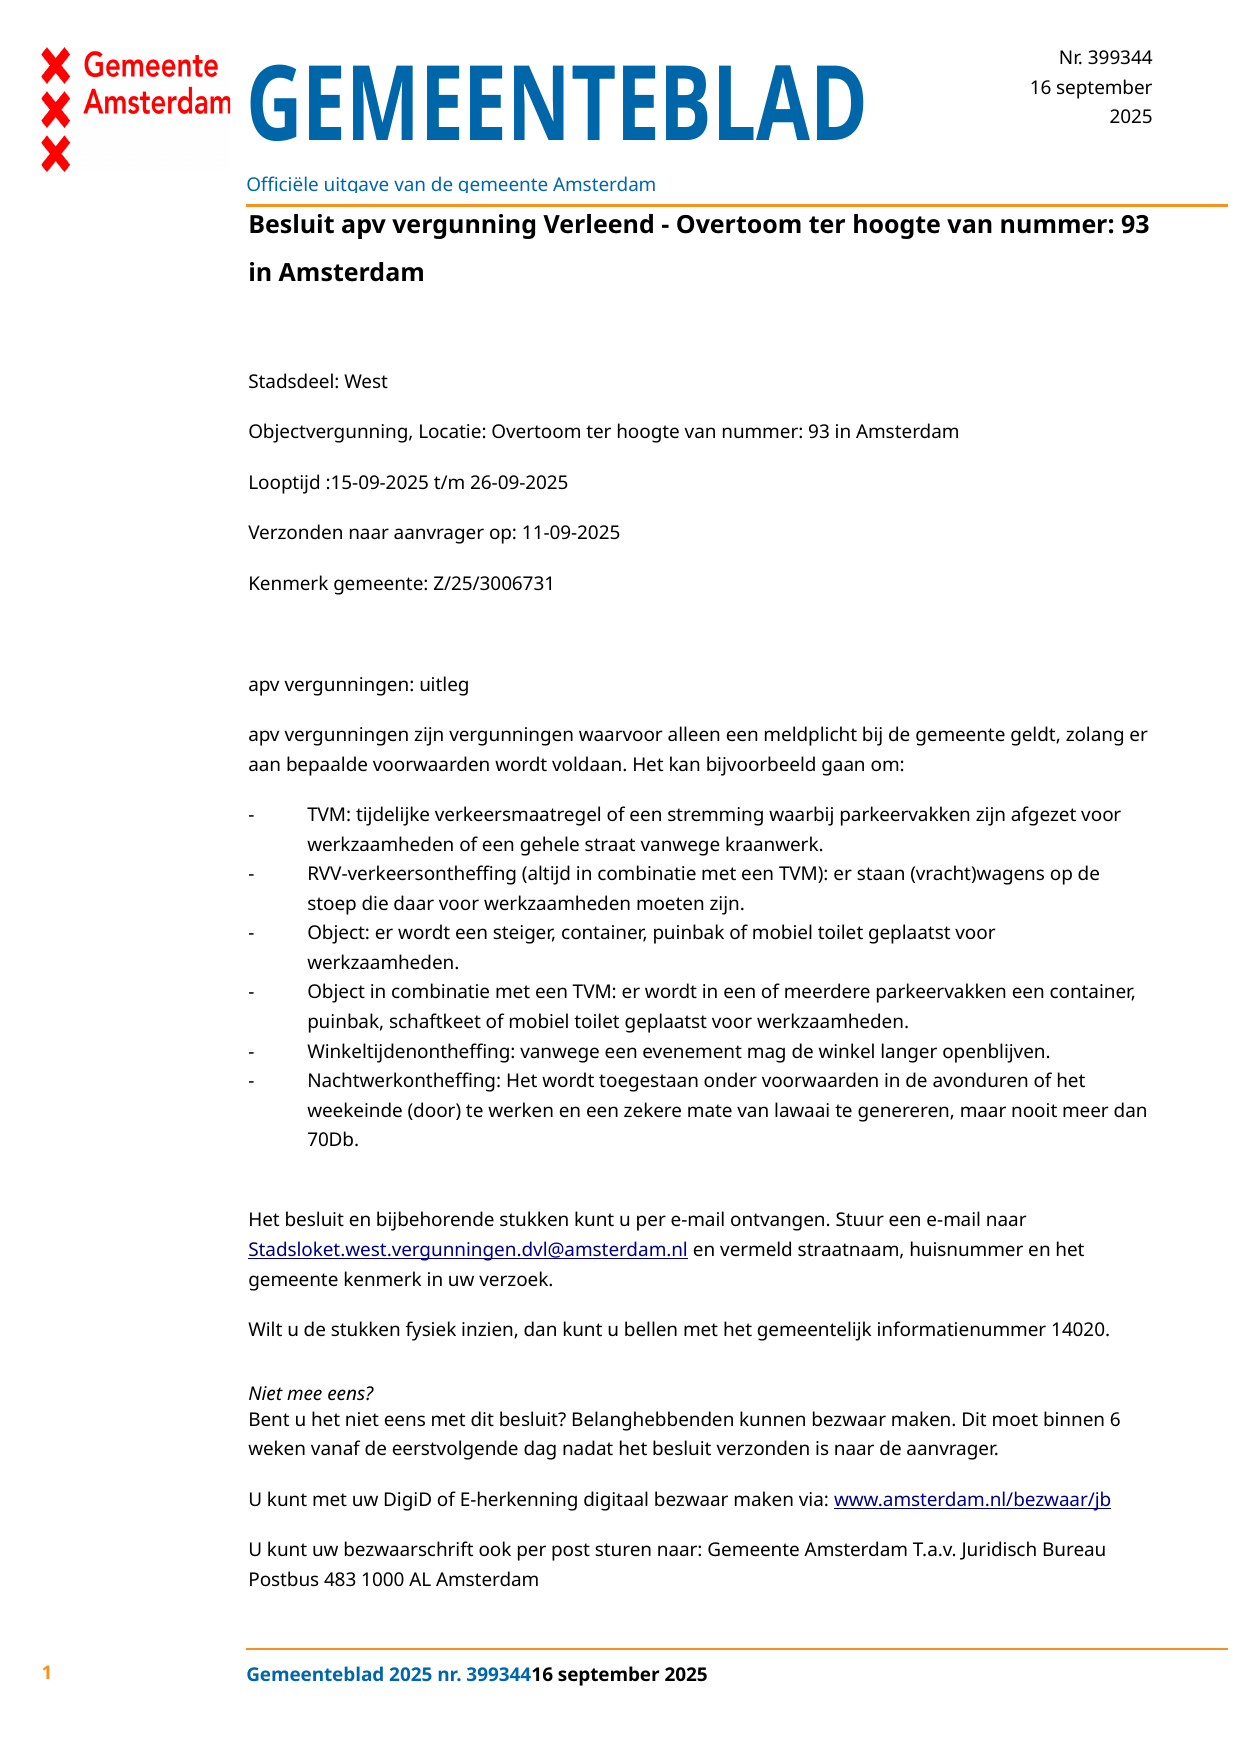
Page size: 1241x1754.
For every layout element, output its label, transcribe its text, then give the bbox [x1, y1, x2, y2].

text apv vergunningen: uitleg [248, 671, 1152, 697]
text apv vergunningen zijn vergunningen waarvoor alleen een meldplicht bij de gemeente geldt, zolang er aan bepaalde voorwaarden wordt voldaan. Het kan bijvoorbeeld gaan om: [248, 721, 1152, 777]
picture [41, 47, 231, 172]
text Looptijd :15-09-2025 t/m 26-09-2025 [248, 469, 1152, 495]
text Niet mee eens? [248, 1380, 1152, 1406]
text U kunt uw bezwaarschrift ook per post sturen naar: Gemeente Amsterdam T.a.v. Juridisch Bureau Postbus 483 1000 AL Amsterdam [248, 1536, 1152, 1592]
text Objectvergunning, Locatie: Overtoom ter hoogte van nummer: 93 in Amsterdam [248, 419, 1152, 444]
list Object in combinatie met een TVM: er wordt in een of meerdere parkeervakken een container, puinbak, schaftkeet of mobiel toilet geplaatst voor werkzaamheden. [248, 979, 1152, 1034]
list Object: er wordt een steiger, container, puinbak of mobiel toilet geplaatst voor werkzaamheden. [248, 919, 1152, 975]
text U kunt met uw DigiD of E-herkenning digitaal bezwaar maken via: www.amsterdam.nl/bezwaar/jb [248, 1486, 1152, 1512]
list TVM: tijdelijke verkeersmaatregel of een stremming waarbij parkeervakken zijn afgezet voor werkzaamheden of een gehele straat vanwege kraanwerk. [248, 801, 1152, 857]
text Bent u het niet eens met dit besluit? Belanghebbenden kunnen bezwaar maken. Dit moet binnen 6 weken vanaf de eerstvolgende dag nadat het besluit verzonden is naar de aanvrager. [248, 1406, 1152, 1461]
list RVV-verkeersontheffing (altijd in combinatie met een TVM): er staan (vracht)wagens op de stoep die daar voor werkzaamheden moeten zijn. [248, 860, 1152, 916]
text Verzonden naar aanvrager op: 11-09-2025 [248, 519, 1152, 545]
text Kenmerk gemeente: Z/25/3006731 [248, 570, 1152, 596]
text Stadsdeel: West [248, 368, 1152, 394]
text Besluit apv vergunning Verleend - Overtoom ter hoogte van nummer: 93 in Amsterdam [248, 207, 1152, 288]
text Het besluit en bijbehorende stukken kunt u per e-mail ontvangen. Stuur een e-mail naar Stadsloket.west.vergunningen.dvl@amsterdam.nl en vermeld straatnaam, huisnummer en het gemeente kenmerk in uw verzoek. [248, 1207, 1152, 1292]
list Nachtwerkontheffing: Het wordt toegestaan onder voorwaarden in de avonduren of het weekeinde (door) te werken en een zekere mate van lawaai te genereren, maar nooit meer dan 70Db. [248, 1067, 1152, 1152]
text Wilt u de stukken fysiek inzien, dan kunt u bellen met het gemeentelijk informatienummer 14020. [248, 1316, 1152, 1342]
list Winkeltijdenontheffing: vanwege een evenement mag de winkel langer openblijven. [248, 1038, 1152, 1064]
